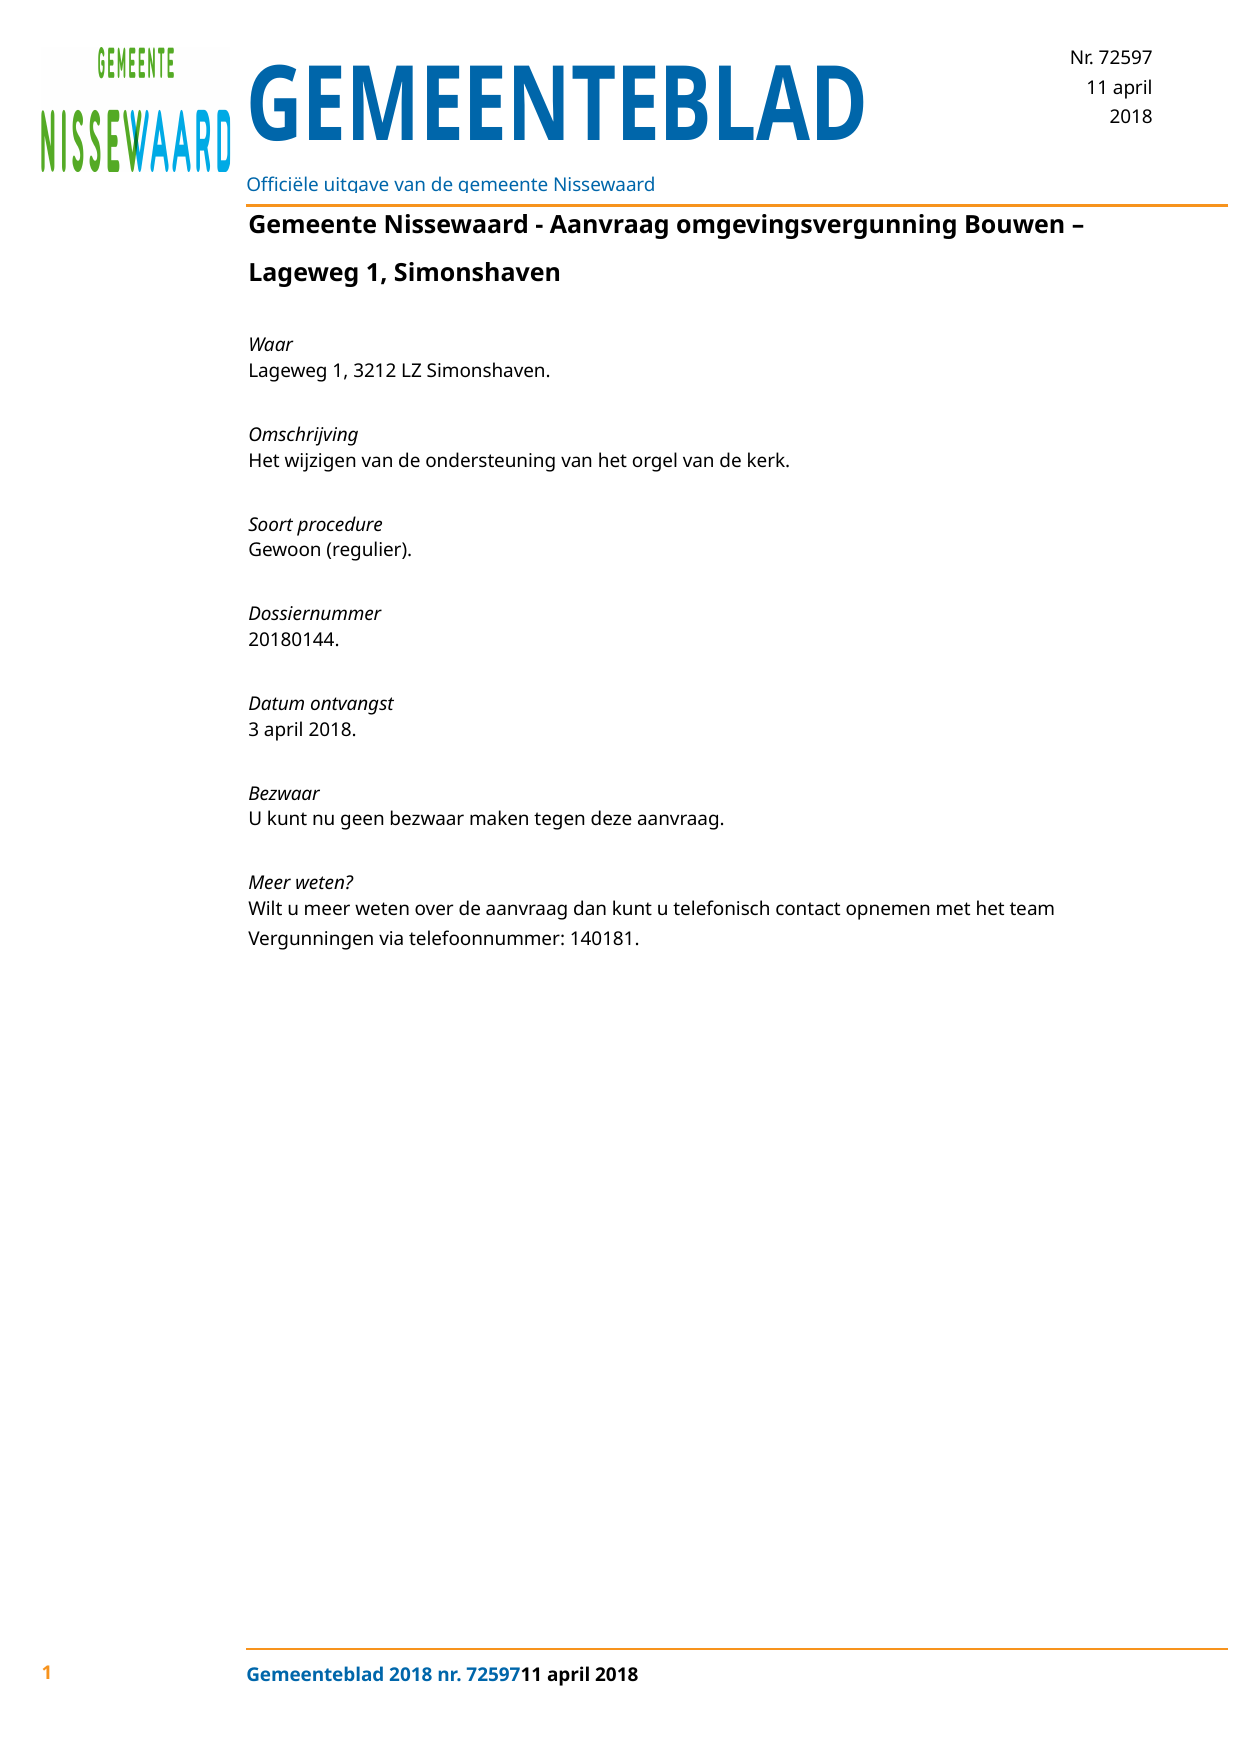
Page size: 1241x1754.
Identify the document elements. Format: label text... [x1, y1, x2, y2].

picture [41, 47, 231, 172]
text Wilt u meer weten over de aanvraag dan kunt u telefonisch contact opnemen met het team Vergunningen via telefoonnummer: 140181. [248, 895, 1152, 951]
text Lageweg 1, 3212 LZ Simonshaven. [248, 357, 1152, 383]
picture [176, 157, 187, 172]
text 3 april 2018. [248, 716, 1152, 742]
text Datum ontvangst [248, 690, 1152, 716]
text Meer weten? [248, 869, 1152, 895]
text Gemeente Nissewaard - Aanvraag omgevingsvergunning Bouwen – Lageweg 1, Simonshaven [248, 207, 1152, 288]
text Het wijzigen van de ondersteuning van het orgel van de kerk. [248, 447, 1152, 473]
text Soort procedure [248, 511, 1152, 537]
text U kunt nu geen bezwaar maken tegen deze aanvraag. [248, 806, 1152, 831]
picture [200, 151, 206, 172]
text Waar [248, 331, 1152, 357]
text Gewoon (regulier). [248, 537, 1152, 562]
text Dossiernummer [248, 601, 1152, 626]
text 20180144. [248, 626, 1152, 652]
picture [201, 122, 206, 138]
text Bezwaar [248, 780, 1152, 806]
picture [154, 157, 165, 172]
picture [222, 122, 227, 160]
text Omschrijving [248, 421, 1152, 447]
